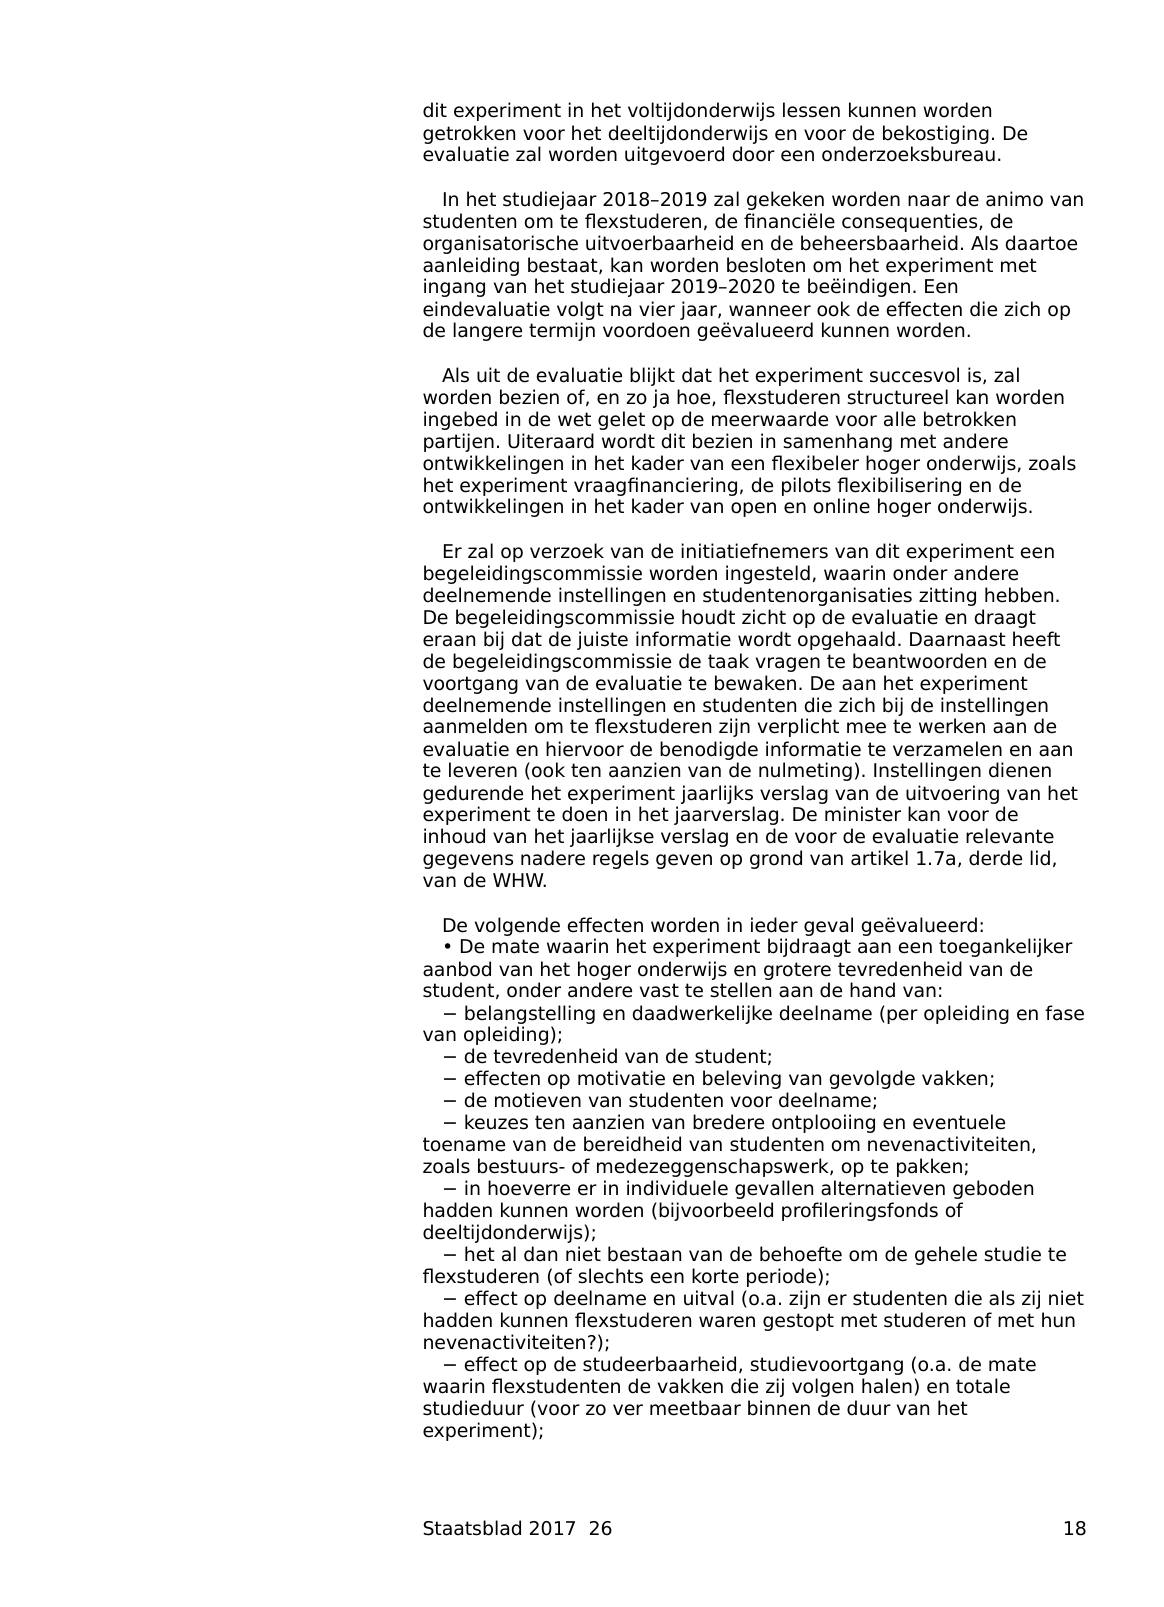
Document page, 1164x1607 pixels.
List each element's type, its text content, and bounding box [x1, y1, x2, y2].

text − het al dan niet bestaan van de behoefte om de gehele studie te flexstuderen (of slechts een korte periode); [422, 1244, 1087, 1288]
text − effect op de studeerbaarheid, studievoortgang (o.a. de mate waarin flexstudenten de vakken die zij volgen halen) en totale studieduur (voor zo ver meetbaar binnen de duur van het experiment); [422, 1354, 1087, 1442]
text In het studiejaar 2018–2019 zal gekeken worden naar de animo van studenten om te flexstuderen, de financiële consequenties, de organisatorische uitvoerbaarheid en de beheersbaarheid. Als daartoe aanleiding bestaat, kan worden besloten om het experiment met ingang van het studiejaar 2019–2020 te beëindigen. Een eindevaluatie volgt na vier jaar, wanneer ook de effecten die zich op de langere termijn voordoen geëvalueerd kunnen worden. [422, 188, 1087, 342]
text • De mate waarin het experiment bijdraagt aan een toegankelijker aanbod van het hoger onderwijs en grotere tevredenheid van de student, onder andere vast te stellen aan de hand van: [422, 936, 1087, 1002]
text − de motieven van studenten voor deelname; [422, 1090, 1087, 1112]
text − effecten op motivatie en beleving van gevolgde vakken; [422, 1068, 1087, 1090]
text − belangstelling en daadwerkelijke deelname (per opleiding en fase van opleiding); [422, 1002, 1087, 1046]
text Als uit de evaluatie blijkt dat het experiment succesvol is, zal worden bezien of, en zo ja hoe, flexstuderen structureel kan worden ingebed in de wet gelet op de meerwaarde voor alle betrokken partijen. Uiteraard wordt dit bezien in samenhang met andere ontwikkelingen in het kader van een flexibeler hoger onderwijs, zoals het experiment vraagfinanciering, de pilots flexibilisering en de ontwikkelingen in het kader van open en online hoger onderwijs. [422, 364, 1087, 518]
text De volgende effecten worden in ieder geval geëvalueerd: [422, 914, 1087, 936]
text − de tevredenheid van de student; [422, 1046, 1087, 1068]
text Er zal op verzoek van de initiatiefnemers van dit experiment een begeleidingscommissie worden ingesteld, waarin onder andere deelnemende instellingen en studentenorganisaties zitting hebben. De begeleidingscommissie houdt zicht op de evaluatie en draagt eraan bij dat de juiste informatie wordt opgehaald. Daarnaast heeft de begeleidingscommissie de taak vragen te beantwoorden en de voortgang van de evaluatie te bewaken. De aan het experiment deelnemende instellingen en studenten die zich bij de instellingen aanmelden om te flexstuderen zijn verplicht mee te werken aan de evaluatie en hiervoor de benodigde informatie te verzamelen en aan te leveren (ook ten aanzien van de nulmeting). Instellingen dienen gedurende het experiment jaarlijks verslag van de uitvoering van het experiment te doen in het jaarverslag. De minister kan voor de inhoud van het jaarlijkse verslag en de voor de evaluatie relevante gegevens nadere regels geven op grond van artikel 1.7a, derde lid, van de WHW. [422, 541, 1087, 892]
text dit experiment in het voltijdonderwijs lessen kunnen worden getrokken voor het deeltijdonderwijs en voor de bekostiging. De evaluatie zal worden uitgevoerd door een onderzoeksbureau. [422, 100, 1087, 166]
text − in hoeverre er in individuele gevallen alternatieven geboden hadden kunnen worden (bijvoorbeeld profileringsfonds of deeltijdonderwijs); [422, 1178, 1087, 1244]
text − effect op deelname en uitval (o.a. zijn er studenten die als zij niet hadden kunnen flexstuderen waren gestopt met studeren of met hun nevenactiviteiten?); [422, 1288, 1087, 1354]
text − keuzes ten aanzien van bredere ontplooiing en eventuele toename van de bereidheid van studenten om nevenactiviteiten, zoals bestuurs- of medezeggenschapswerk, op te pakken; [422, 1112, 1087, 1178]
